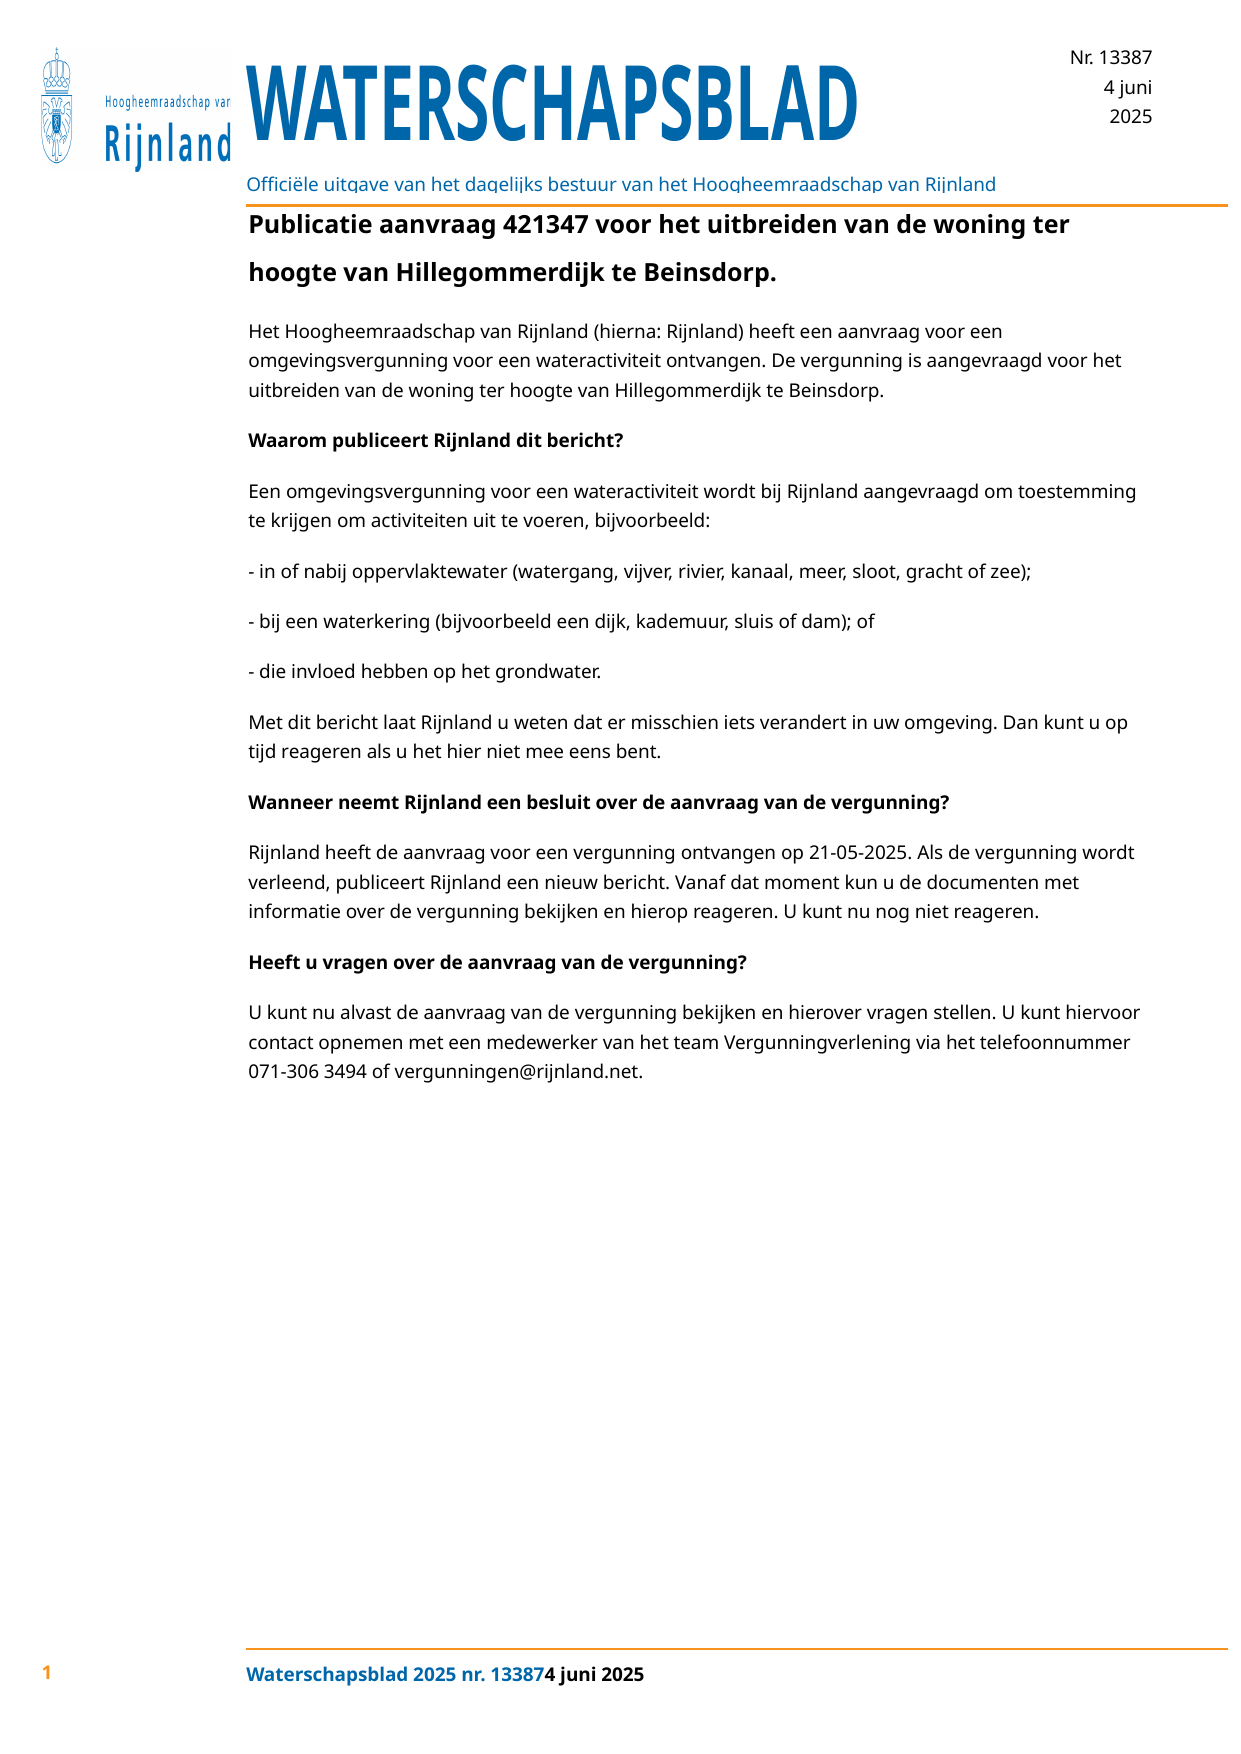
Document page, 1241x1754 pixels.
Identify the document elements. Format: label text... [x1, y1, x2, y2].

text - die invloed hebben op het grondwater. [248, 659, 1152, 684]
text - in of nabij oppervlaktewater (watergang, vijver, rivier, kanaal, meer, sloot, gracht of zee); [248, 558, 1152, 584]
text Een omgevingsvergunning voor een wateractiviteit wordt bij Rijnland aangevraagd om toestemming te krijgen om activiteiten uit te voeren, bijvoorbeeld: [248, 478, 1152, 533]
text Wanneer neemt Rijnland een besluit over de aanvraag van de vergunning? [248, 789, 1152, 815]
picture [41, 47, 231, 172]
text Met dit bericht laat Rijnland u weten dat er misschien iets verandert in uw omgeving. Dan kunt u op tijd reageren als u het hier niet mee eens bent. [248, 709, 1152, 764]
text - bij een waterkering (bijvoorbeeld een dijk, kademuur, sluis of dam); of [248, 608, 1152, 634]
text Het Hoogheemraadschap van Rijnland (hierna: Rijnland) heeft een aanvraag voor een omgevingsvergunning voor een wateractiviteit ontvangen. De vergunning is aangevraagd voor het uitbreiden van de woning ter hoogte van Hillegommerdijk te Beinsdorp. [248, 318, 1152, 403]
text Publicatie aanvraag 421347 voor het uitbreiden van de woning ter hoogte van Hillegommerdijk te Beinsdorp. [248, 207, 1152, 288]
text Rijnland heeft de aanvraag voor een vergunning ontvangen op 21-05-2025. Als de vergunning wordt verleend, publiceert Rijnland een nieuw bericht. Vanaf dat moment kun u de documenten met informatie over de vergunning bekijken en hierop reageren. U kunt nu nog niet reageren. [248, 839, 1152, 924]
text U kunt nu alvast de aanvraag van de vergunning bekijken en hierover vragen stellen. U kunt hiervoor contact opnemen met een medewerker van het team Vergunningverlening via het telefoonnummer 071-306 3494 of vergunningen@rijnland.net. [248, 999, 1152, 1084]
text Heeft u vragen over de aanvraag van de vergunning? [248, 949, 1152, 975]
text Waarom publiceert Rijnland dit bericht? [248, 427, 1152, 453]
